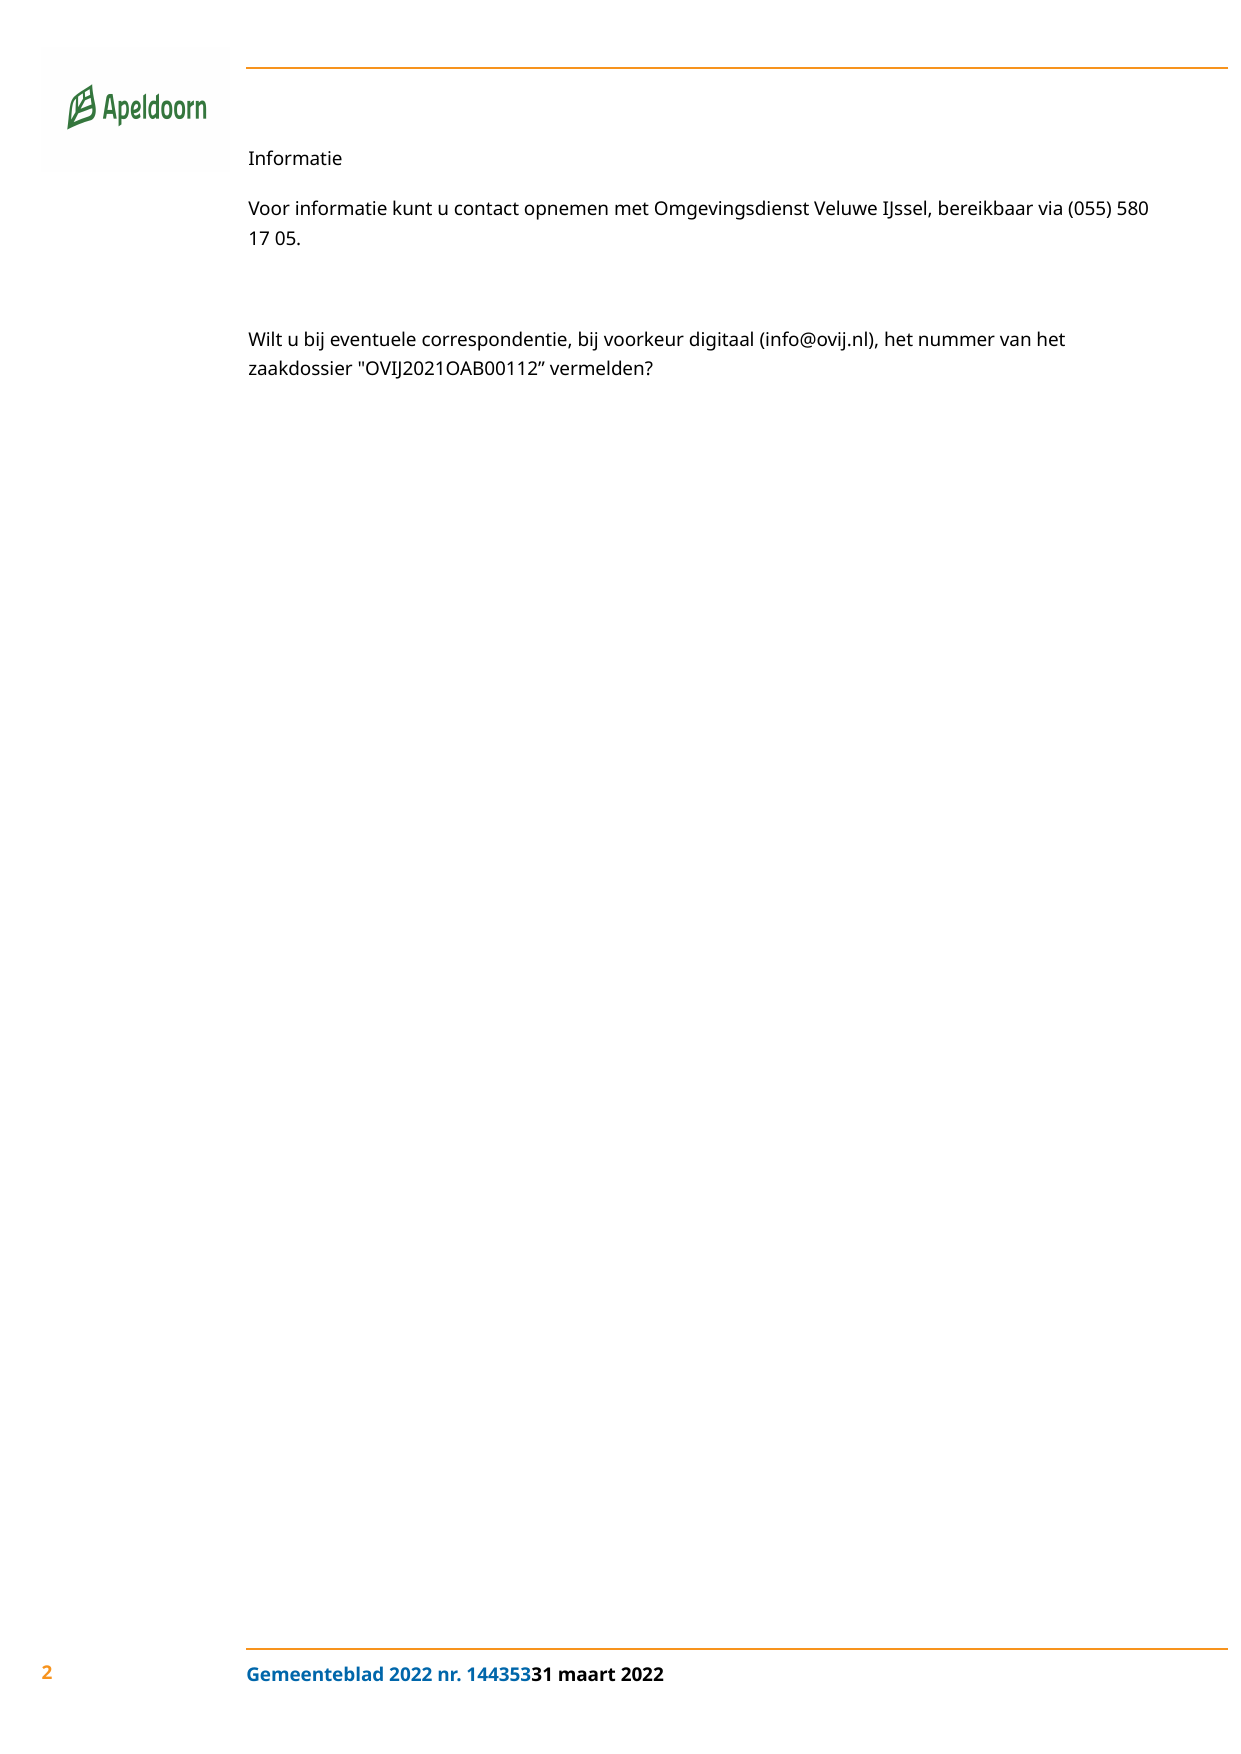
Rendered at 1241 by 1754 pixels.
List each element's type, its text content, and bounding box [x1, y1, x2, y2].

text Voor informatie kunt u contact opnemen met Omgevingsdienst Veluwe IJssel, bereikbaar via (055) 580 17 05. [248, 196, 1152, 251]
text Informatie [248, 145, 1152, 171]
text Wilt u bij eventuele correspondentie, bij voorkeur digitaal (info@ovij.nl), het nummer van het zaakdossier "OVIJ2021OAB00112” vermelden? [248, 326, 1152, 381]
picture [41, 47, 231, 172]
